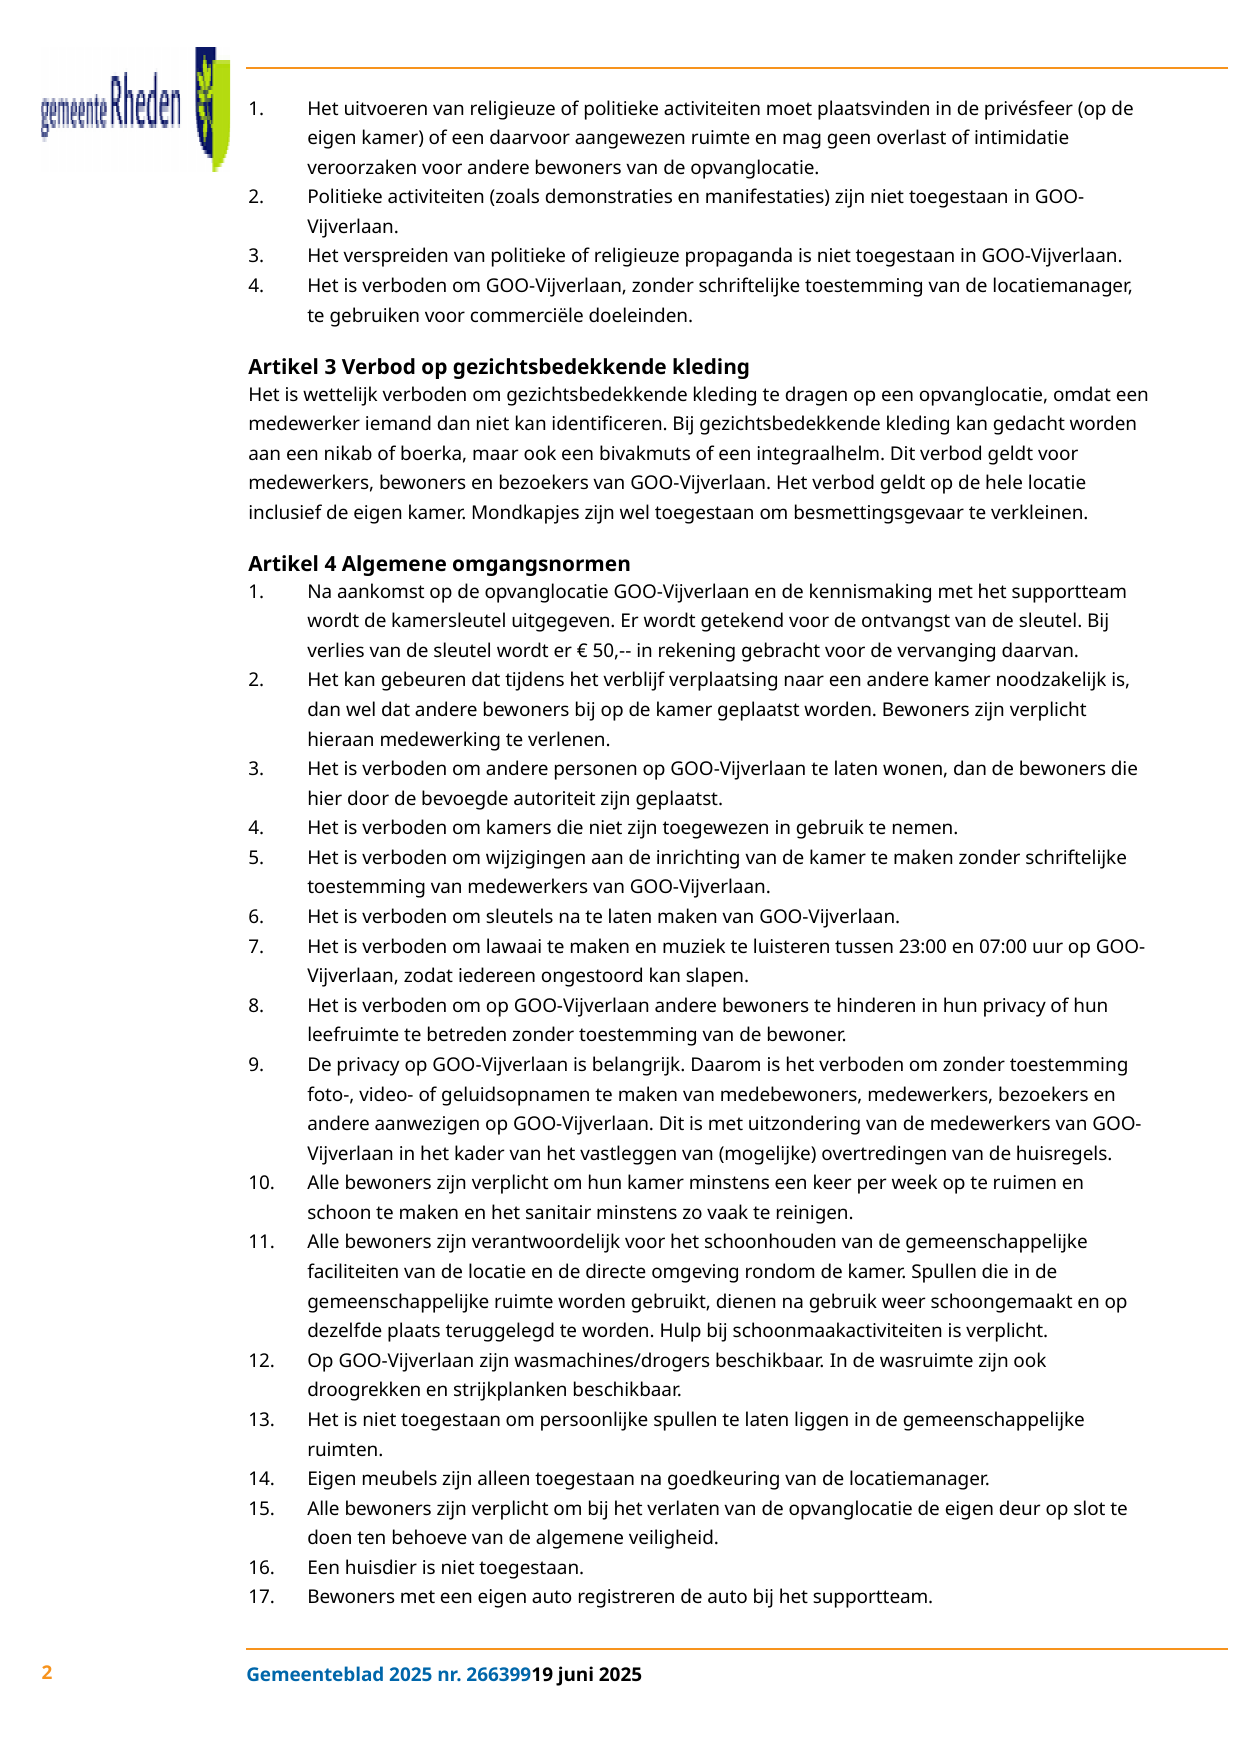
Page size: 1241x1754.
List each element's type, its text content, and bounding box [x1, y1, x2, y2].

list Het is verboden om sleutels na te laten maken van GOO-Vijverlaan. [248, 903, 1152, 929]
list Na aankomst op de opvanglocatie GOO-Vijverlaan en de kennismaking met het supportteam wordt de kamersleutel uitgegeven. Er wordt getekend voor de ontvangst van de sleutel. Bij verlies van de sleutel wordt er € 50,-- in rekening gebracht voor de vervanging daarvan. [248, 578, 1152, 663]
list Het is niet toegestaan om persoonlijke spullen te laten liggen in de gemeenschappelijke ruimten. [248, 1406, 1152, 1462]
list De privacy op GOO-Vijverlaan is belangrijk. Daarom is het verboden om zonder toestemming foto-, video- of geluidsopnamen te maken van medebewoners, medewerkers, bezoekers en andere aanwezigen op GOO-Vijverlaan. Dit is met uitzondering van de medewerkers van GOO-Vijverlaan in het kader van het vastleggen van (mogelijke) overtredingen van de huisregels. [248, 1051, 1152, 1166]
list Op GOO-Vijverlaan zijn wasmachines/drogers beschikbaar. In de wasruimte zijn ook droogrekken en strijkplanken beschikbaar. [248, 1347, 1152, 1402]
list Alle bewoners zijn verplicht om bij het verlaten van de opvanglocatie de eigen deur op slot te doen ten behoeve van de algemene veiligheid. [248, 1495, 1152, 1550]
list Alle bewoners zijn verplicht om hun kamer minstens een keer per week op te ruimen en schoon te maken en het sanitair minstens zo vaak te reinigen. [248, 1169, 1152, 1225]
text Artikel 4 Algemene omgangsnormen [248, 549, 1152, 578]
list Alle bewoners zijn verantwoordelijk voor het schoonhouden van de gemeenschappelijke faciliteiten van de locatie en de directe omgeving rondom de kamer. Spullen die in de gemeenschappelijke ruimte worden gebruikt, dienen na gebruik weer schoongemaakt en op dezelfde plaats teruggelegd te worden. Hulp bij schoonmaakactiviteiten is verplicht. [248, 1229, 1152, 1343]
list Het is verboden om wijzigingen aan de inrichting van de kamer te maken zonder schriftelijke toestemming van medewerkers van GOO-Vijverlaan. [248, 844, 1152, 899]
list Het is verboden om lawaai te maken en muziek te luisteren tussen 23:00 en 07:00 uur op GOO-Vijverlaan, zodat iedereen ongestoord kan slapen. [248, 933, 1152, 988]
list Het uitvoeren van religieuze of politieke activiteiten moet plaatsvinden in de privésfeer (op de eigen kamer) of een daarvoor aangewezen ruimte en mag geen overlast of intimidatie veroorzaken voor andere bewoners van de opvanglocatie. [248, 95, 1152, 180]
list Een huisdier is niet toegestaan. [248, 1554, 1152, 1580]
list Het is verboden om op GOO-Vijverlaan andere bewoners te hinderen in hun privacy of hun leefruimte te betreden zonder toestemming van de bewoner. [248, 992, 1152, 1047]
picture [41, 47, 231, 172]
list Eigen meubels zijn alleen toegestaan na goedkeuring van de locatiemanager. [248, 1465, 1152, 1491]
list Politieke activiteiten (zoals demonstraties en manifestaties) zijn niet toegestaan in GOO-Vijverlaan. [248, 183, 1152, 239]
list Het is verboden om kamers die niet zijn toegewezen in gebruik te nemen. [248, 814, 1152, 840]
list Bewoners met een eigen auto registreren de auto bij het supportteam. [248, 1584, 1152, 1609]
text Het is wettelijk verboden om gezichtsbedekkende kleding te dragen op een opvanglocatie, omdat een medewerker iemand dan niet kan identificeren. Bij gezichtsbedekkende kleding kan gedacht worden aan een nikab of boerka, maar ook een bivakmuts of een integraalhelm. Dit verbod geldt voor medewerkers, bewoners en bezoekers van GOO-Vijverlaan. Het verbod geldt op de hele locatie inclusief de eigen kamer. Mondkapjes zijn wel toegestaan om besmettingsgevaar te verkleinen. [248, 381, 1152, 525]
list Het is verboden om GOO-Vijverlaan, zonder schriftelijke toestemming van de locatiemanager, te gebruiken voor commerciële doeleinden. [248, 272, 1152, 328]
text Artikel 3 Verbod op gezichtsbedekkende kleding [248, 352, 1152, 381]
list Het is verboden om andere personen op GOO-Vijverlaan te laten wonen, dan de bewoners die hier door de bevoegde autoriteit zijn geplaatst. [248, 755, 1152, 811]
list Het verspreiden van politieke of religieuze propaganda is niet toegestaan in GOO-Vijverlaan. [248, 243, 1152, 268]
list Het kan gebeuren dat tijdens het verblijf verplaatsing naar een andere kamer noodzakelijk is, dan wel dat andere bewoners bij op de kamer geplaatst worden. Bewoners zijn verplicht hieraan medewerking te verlenen. [248, 667, 1152, 752]
